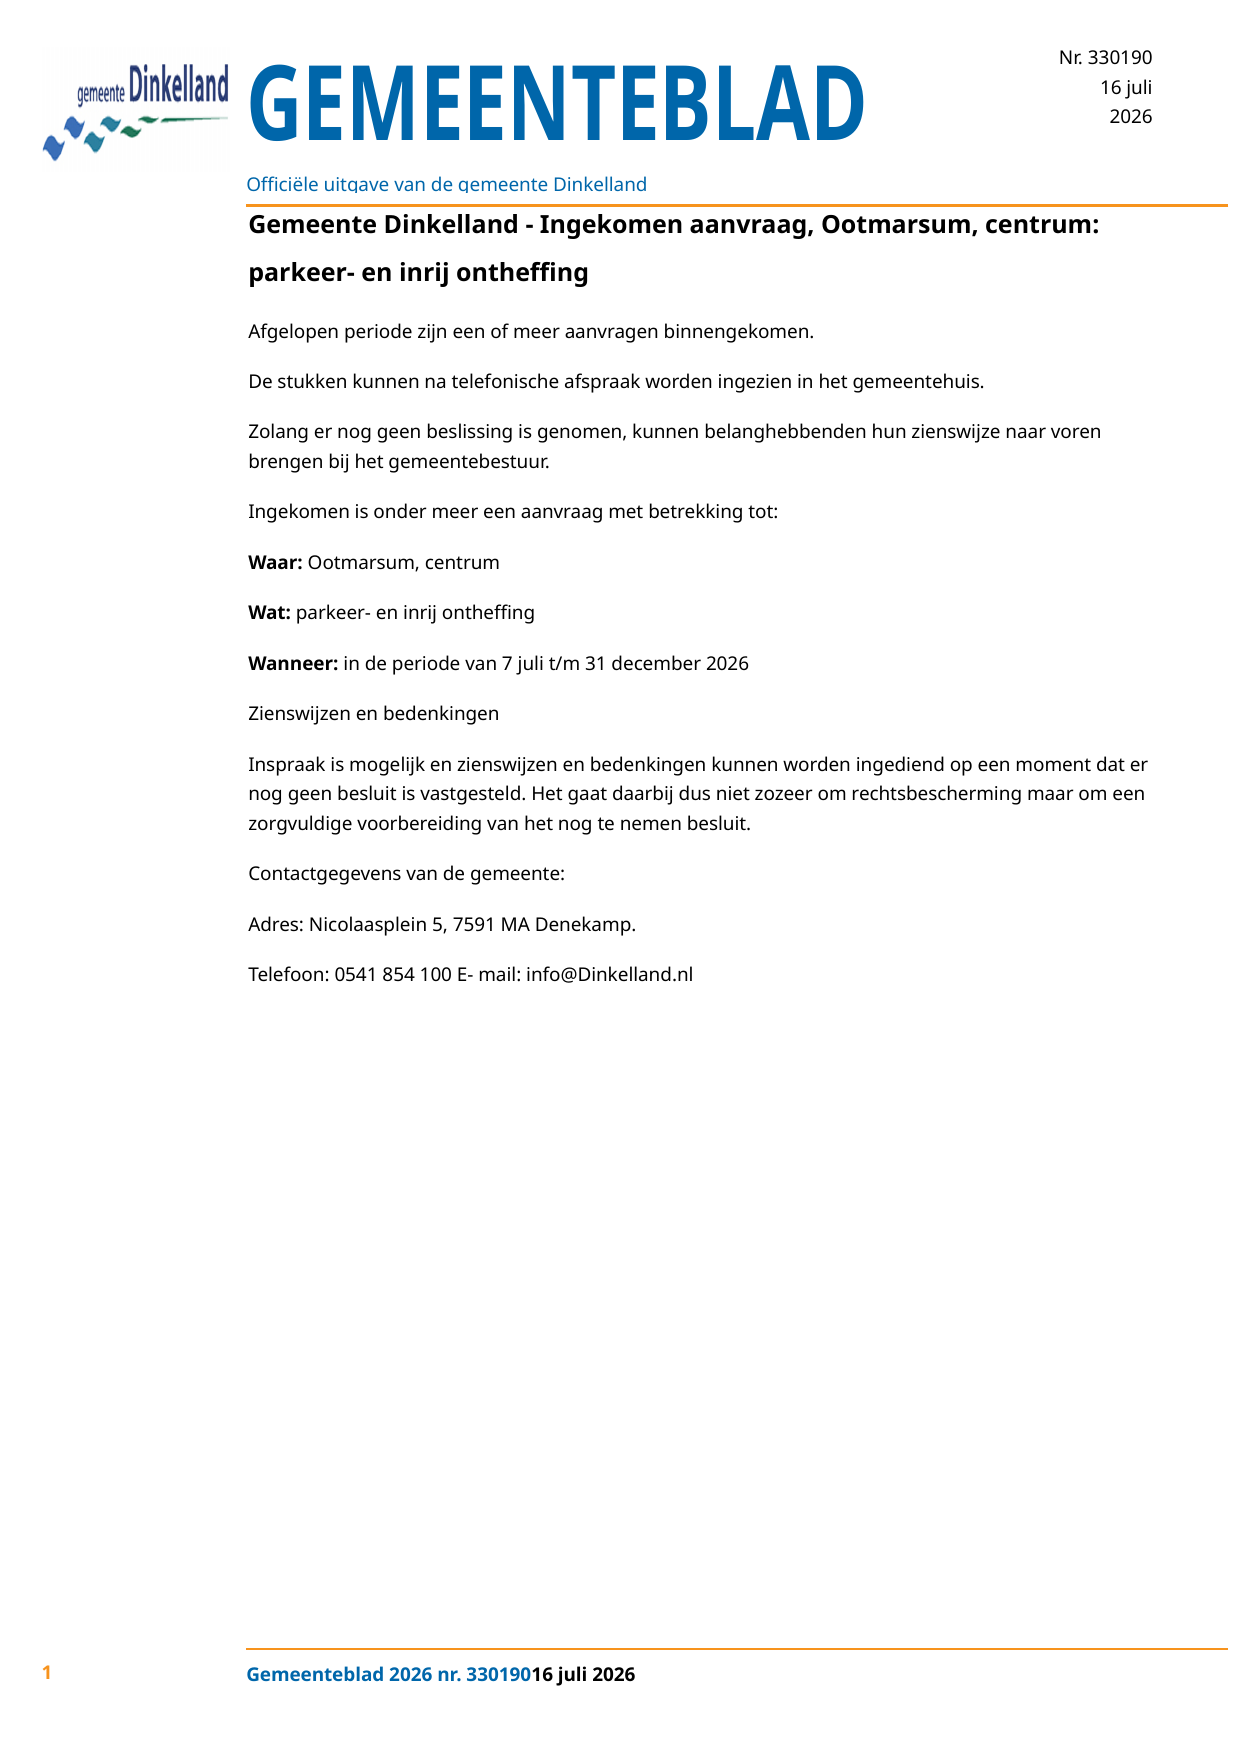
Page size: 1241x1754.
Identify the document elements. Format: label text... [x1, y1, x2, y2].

text Telefoon: 0541 854 100 E- mail: info@Dinkelland.nl [248, 961, 1152, 987]
text Afgelopen periode zijn een of meer aanvragen binnengekomen. [248, 318, 1152, 344]
text Adres: Nicolaasplein 5, 7591 MA Denekamp. [248, 911, 1152, 937]
text Wanneer: in de periode van 7 juli t/m 31 december 2026 [248, 650, 1152, 676]
text Waar: Ootmarsum, centrum [248, 549, 1152, 575]
text Gemeente Dinkelland - Ingekomen aanvraag, Ootmarsum, centrum: parkeer- en inrij ontheffing [248, 207, 1152, 288]
text Wat: parkeer- en inrij ontheffing [248, 599, 1152, 625]
picture [41, 47, 231, 172]
text De stukken kunnen na telefonische afspraak worden ingezien in het gemeentehuis. [248, 368, 1152, 394]
text Zolang er nog geen beslissing is genomen, kunnen belanghebbenden hun zienswijze naar voren brengen bij het gemeentebestuur. [248, 419, 1152, 474]
text Contactgegevens van de gemeente: [248, 860, 1152, 886]
text Ingekomen is onder meer een aanvraag met betrekking tot: [248, 499, 1152, 524]
text Zienswijzen en bedenkingen [248, 700, 1152, 726]
text Inspraak is mogelijk en zienswijzen en bedenkingen kunnen worden ingediend op een moment dat er nog geen besluit is vastgesteld. Het gaat daarbij dus niet zozeer om rechtsbescherming maar om een zorgvuldige voorbereiding van het nog te nemen besluit. [248, 751, 1152, 836]
